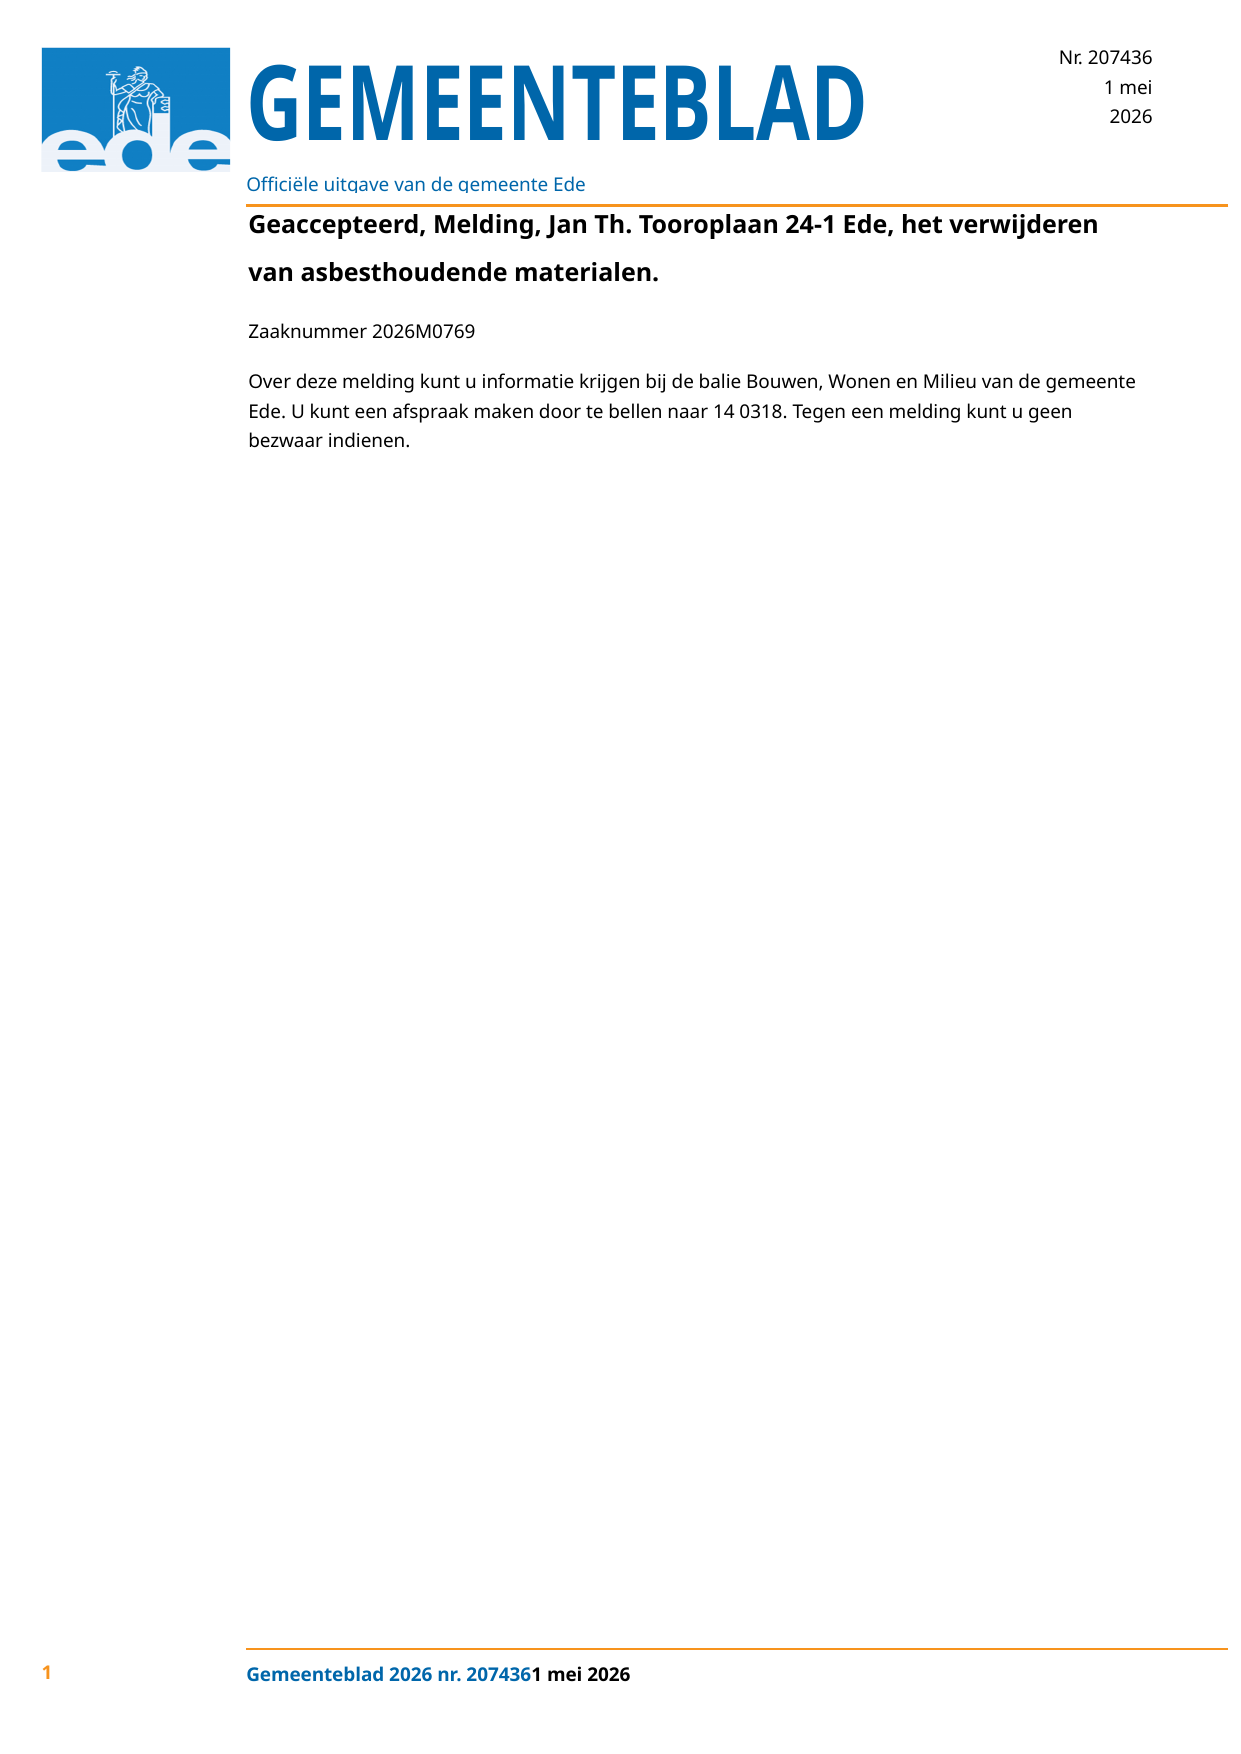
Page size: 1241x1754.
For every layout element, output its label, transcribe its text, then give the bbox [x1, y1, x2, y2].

text Over deze melding kunt u informatie krijgen bij de balie Bouwen, Wonen en Milieu van de gemeente Ede. U kunt een afspraak maken door te bellen naar 14 0318. Tegen een melding kunt u geen bezwaar indienen. [248, 368, 1152, 453]
picture [41, 47, 231, 172]
text Zaaknummer 2026M0769 [248, 318, 1152, 344]
text Geaccepteerd, Melding, Jan Th. Tooroplaan 24-1 Ede, het verwijderen van asbesthoudende materialen. [248, 207, 1152, 288]
